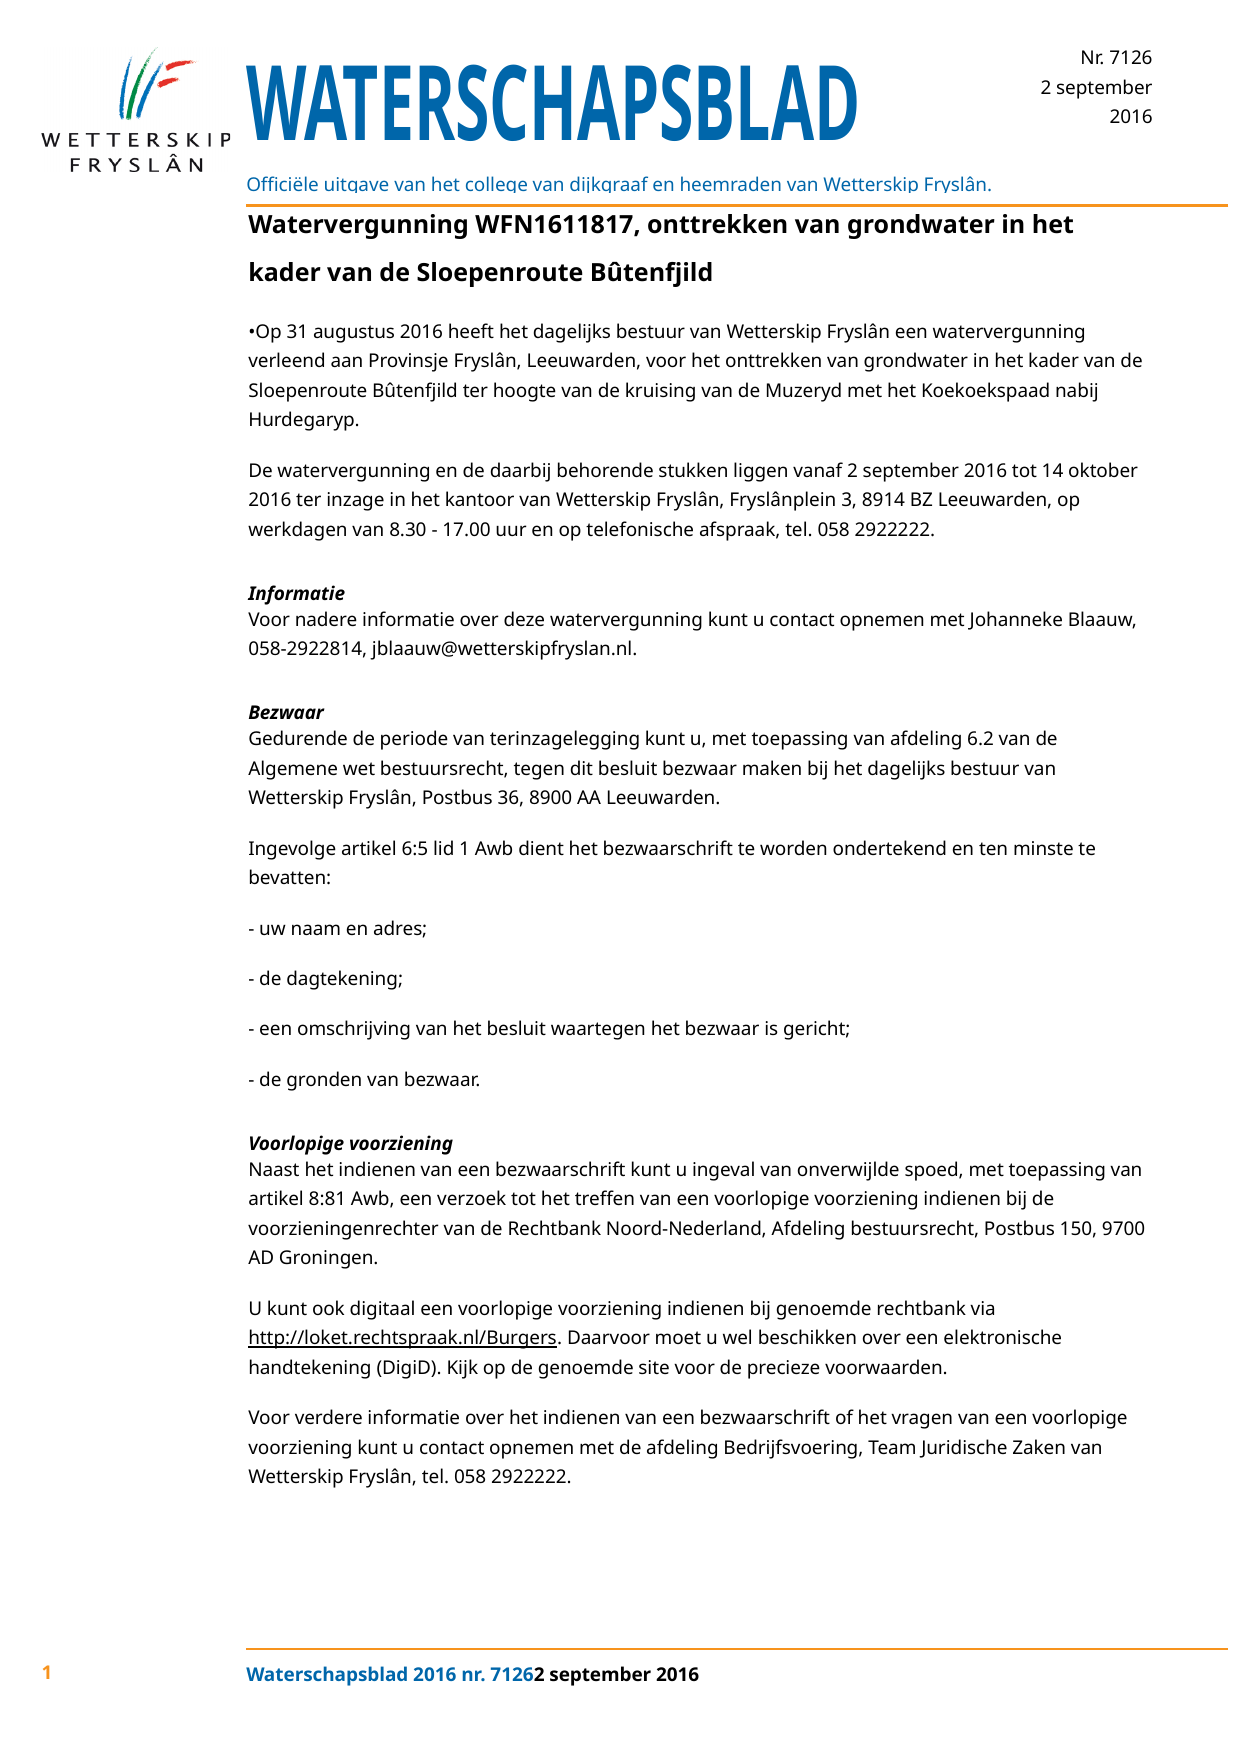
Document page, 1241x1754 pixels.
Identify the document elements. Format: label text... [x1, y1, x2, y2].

text Watervergunning WFN1611817, onttrekken van grondwater in het kader van de Sloepenroute Bûtenfjild [248, 207, 1152, 288]
text •Op 31 augustus 2016 heeft het dagelijks bestuur van Wetterskip Fryslân een watervergunning verleend aan Provinsje Fryslân, Leeuwarden, voor het onttrekken van grondwater in het kader van de Sloepenroute Bûtenfjild ter hoogte van de kruising van de Muzeryd met het Koekoekspaad nabij Hurdegaryp. [248, 318, 1152, 432]
text De watervergunning en de daarbij behorende stukken liggen vanaf 2 september 2016 tot 14 oktober 2016 ter inzage in het kantoor van Wetterskip Fryslân, Fryslânplein 3, 8914 BZ Leeuwarden, op werkdagen van 8.30 - 17.00 uur en op telefonische afspraak, tel. 058 2922222. [248, 457, 1152, 542]
text Naast het indienen van een bezwaarschrift kunt u ingeval van onverwijlde spoed, met toepassing van artikel 8:81 Awb, een verzoek tot het treffen van een voorlopige voorziening indienen bij de voorzieningenrechter van de Rechtbank Noord-Nederland, Afdeling bestuursrecht, Postbus 150, 9700 AD Groningen. [248, 1156, 1152, 1270]
text Gedurende de periode van terinzagelegging kunt u, met toepassing van afdeling 6.2 van de Algemene wet bestuursrecht, tegen dit besluit bezwaar maken bij het dagelijks bestuur van Wetterskip Fryslân, Postbus 36, 8900 AA Leeuwarden. [248, 725, 1152, 810]
text Voor nadere informatie over deze watervergunning kunt u contact opnemen met Johanneke Blaauw, 058-2922814, jblaauw@wetterskipfryslan.nl. [248, 606, 1152, 661]
text Bezwaar [248, 699, 1152, 725]
text - de dagtekening; [248, 965, 1152, 991]
text - de gronden van bezwaar. [248, 1066, 1152, 1092]
text Voor verdere informatie over het indienen van een bezwaarschrift of het vragen van een voorlopige voorziening kunt u contact opnemen met de afdeling Bedrijfsvoering, Team Juridische Zaken van Wetterskip Fryslân, tel. 058 2922222. [248, 1404, 1152, 1489]
picture [41, 47, 231, 172]
text Ingevolge artikel 6:5 lid 1 Awb dient het bezwaarschrift te worden ondertekend en ten minste te bevatten: [248, 835, 1152, 890]
text Voorlopige voorziening [248, 1130, 1152, 1156]
text - uw naam en adres; [248, 915, 1152, 941]
text - een omschrijving van het besluit waartegen het bezwaar is gericht; [248, 1016, 1152, 1041]
text U kunt ook digitaal een voorlopige voorziening indienen bij genoemde rechtbank via http://loket.rechtspraak.nl/Burgers. Daarvoor moet u wel beschikken over een elektronische handtekening (DigiD). Kijk op de genoemde site voor de precieze voorwaarden. [248, 1295, 1152, 1380]
text Informatie [248, 580, 1152, 606]
